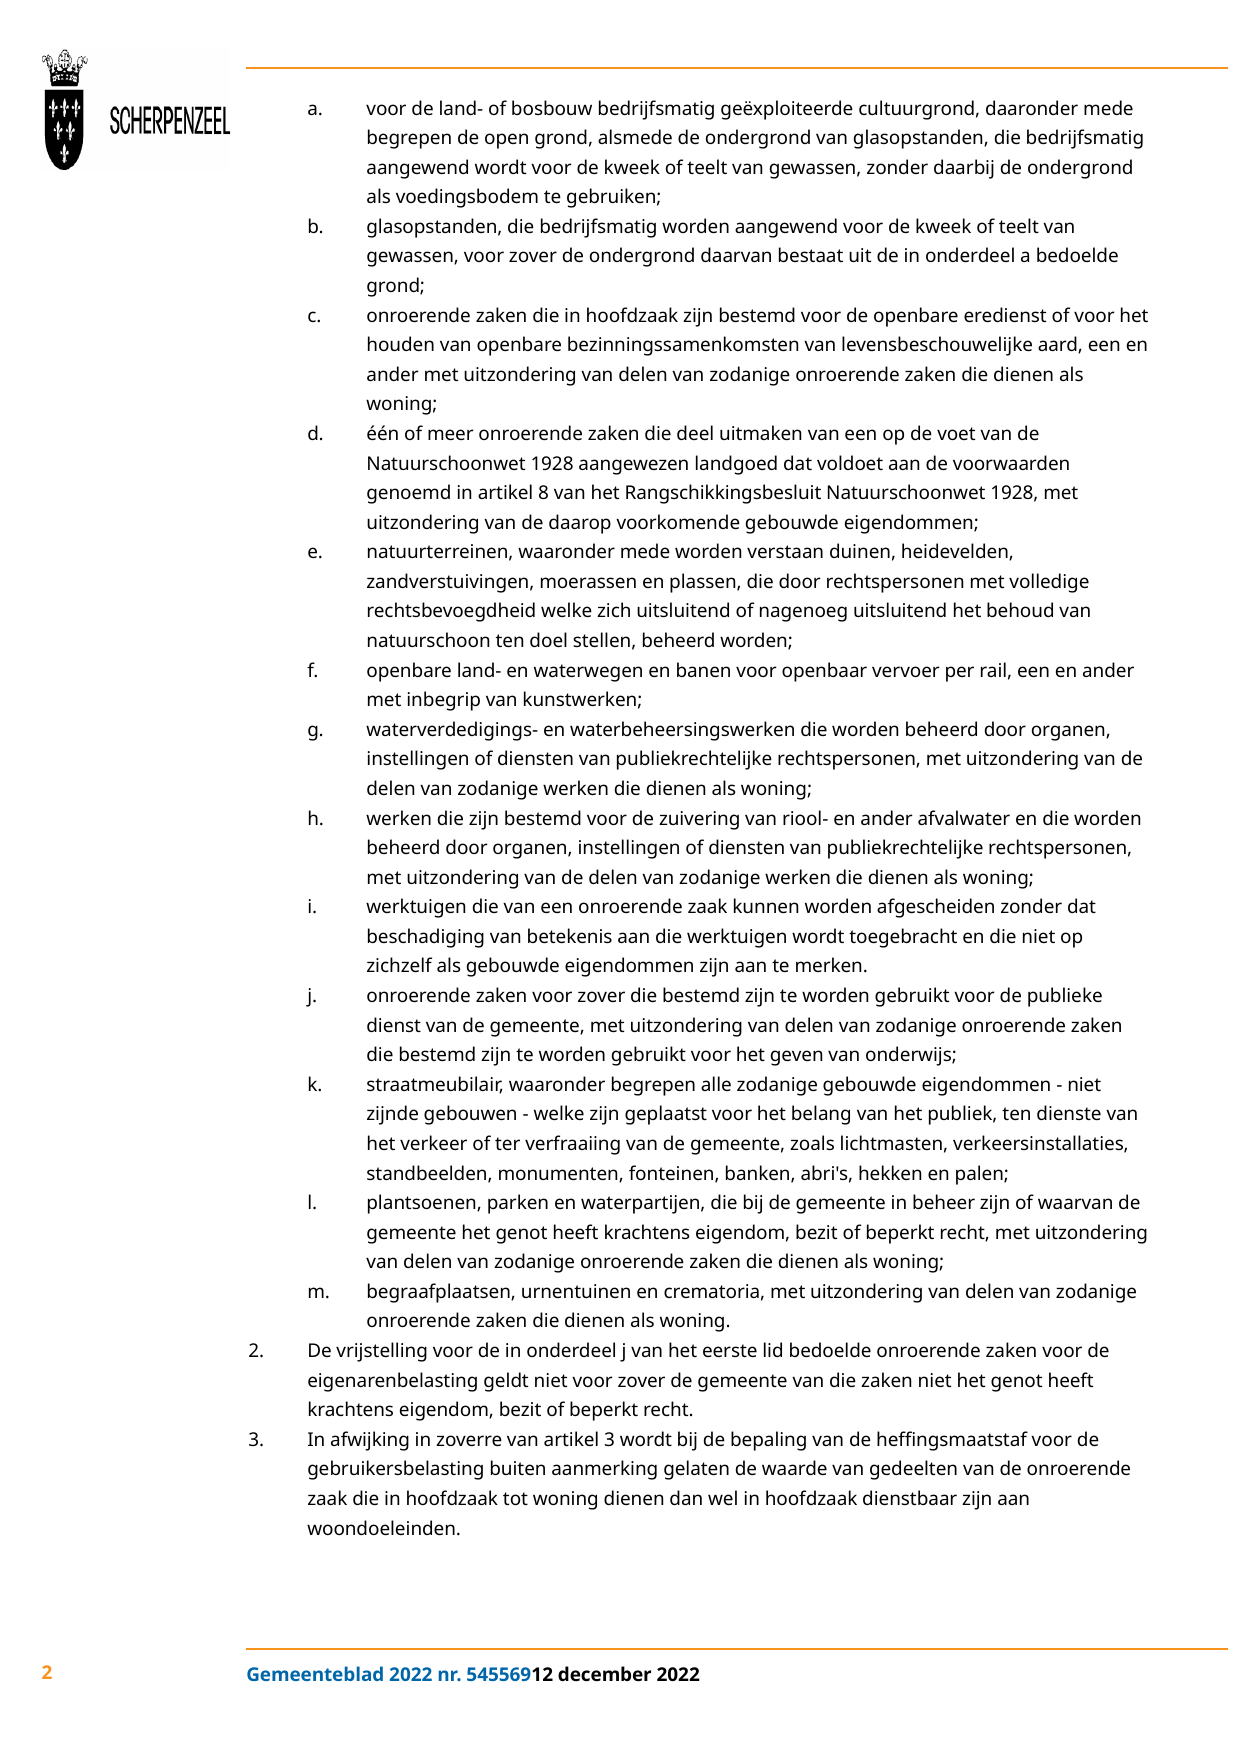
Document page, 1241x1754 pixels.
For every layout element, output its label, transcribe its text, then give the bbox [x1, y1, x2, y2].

list natuurterreinen, waaronder mede worden verstaan duinen, heidevelden, zandverstuivingen, moerassen en plassen, die door rechtspersonen met volledige rechtsbevoegdheid welke zich uitsluitend of nagenoeg uitsluitend het behoud van natuurschoon ten doel stellen, beheerd worden; [307, 538, 1152, 653]
list waterverdedigings- en waterbeheersingswerken die worden beheerd door organen, instellingen of diensten van publiekrechtelijke rechtspersonen, met uitzondering van de delen van zodanige werken die dienen als woning; [307, 716, 1152, 801]
list werken die zijn bestemd voor de zuivering van riool- en ander afvalwater en die worden beheerd door organen, instellingen of diensten van publiekrechtelijke rechtspersonen, met uitzondering van de delen van zodanige werken die dienen als woning; [307, 805, 1152, 890]
list In afwijking in zoverre van artikel 3 wordt bij de bepaling van de heffingsmaatstaf voor de gebruikersbelasting buiten aanmerking gelaten de waarde van gedeelten van de onroerende zaak die in hoofdzaak tot woning dienen dan wel in hoofdzaak dienstbaar zijn aan woondoeleinden. [248, 1426, 1152, 1541]
list onroerende zaken die in hoofdzaak zijn bestemd voor de openbare eredienst of voor het houden van openbare bezinningssamenkomsten van levensbeschouwelijke aard, een en ander met uitzondering van delen van zodanige onroerende zaken die dienen als woning; [307, 302, 1152, 416]
list één of meer onroerende zaken die deel uitmaken van een op de voet van de Natuurschoonwet 1928 aangewezen landgoed dat voldoet aan de voorwaarden genoemd in artikel 8 van het Rangschikkingsbesluit Natuurschoonwet 1928, met uitzondering van de daarop voorkomende gebouwde eigendommen; [307, 420, 1152, 535]
list voor de land- of bosbouw bedrijfsmatig geëxploiteerde cultuurgrond, daaronder mede begrepen de open grond, alsmede de ondergrond van glasopstanden, die bedrijfsmatig aangewend wordt voor de kweek of teelt van gewassen, zonder daarbij de ondergrond als voedingsbodem te gebruiken; [307, 95, 1152, 209]
list plantsoenen, parken en waterpartijen, die bij de gemeente in beheer zijn of waarvan de gemeente het genot heeft krachtens eigendom, bezit of beperkt recht, met uitzondering van delen van zodanige onroerende zaken die dienen als woning; [307, 1189, 1152, 1274]
list onroerende zaken voor zover die bestemd zijn te worden gebruikt voor de publieke dienst van de gemeente, met uitzondering van delen van zodanige onroerende zaken die bestemd zijn te worden gebruikt voor het geven van onderwijs; [307, 982, 1152, 1067]
list werktuigen die van een onroerende zaak kunnen worden afgescheiden zonder dat beschadiging van betekenis aan die werktuigen wordt toegebracht en die niet op zichzelf als gebouwde eigendommen zijn aan te merken. [307, 893, 1152, 978]
list glasopstanden, die bedrijfsmatig worden aangewend voor de kweek of teelt van gewassen, voor zover de ondergrond daarvan bestaat uit de in onderdeel a bedoelde grond; [307, 213, 1152, 298]
list begraafplaatsen, urnentuinen en crematoria, met uitzondering van delen van zodanige onroerende zaken die dienen als woning. [307, 1278, 1152, 1333]
list straatmeubilair, waaronder begrepen alle zodanige gebouwde eigendommen - niet zijnde gebouwen - welke zijn geplaatst voor het belang van het publiek, ten dienste van het verkeer of ter verfraaiing van de gemeente, zoals lichtmasten, verkeersinstallaties, standbeelden, monumenten, fonteinen, banken, abri's, hekken en palen; [307, 1071, 1152, 1186]
picture [41, 47, 231, 172]
list openbare land- en waterwegen en banen voor openbaar vervoer per rail, een en ander met inbegrip van kunstwerken; [307, 657, 1152, 712]
list De vrijstelling voor de in onderdeel j van het eerste lid bedoelde onroerende zaken voor de eigenarenbelasting geldt niet voor zover de gemeente van die zaken niet het genot heeft krachtens eigendom, bezit of beperkt recht. [248, 1337, 1152, 1422]
